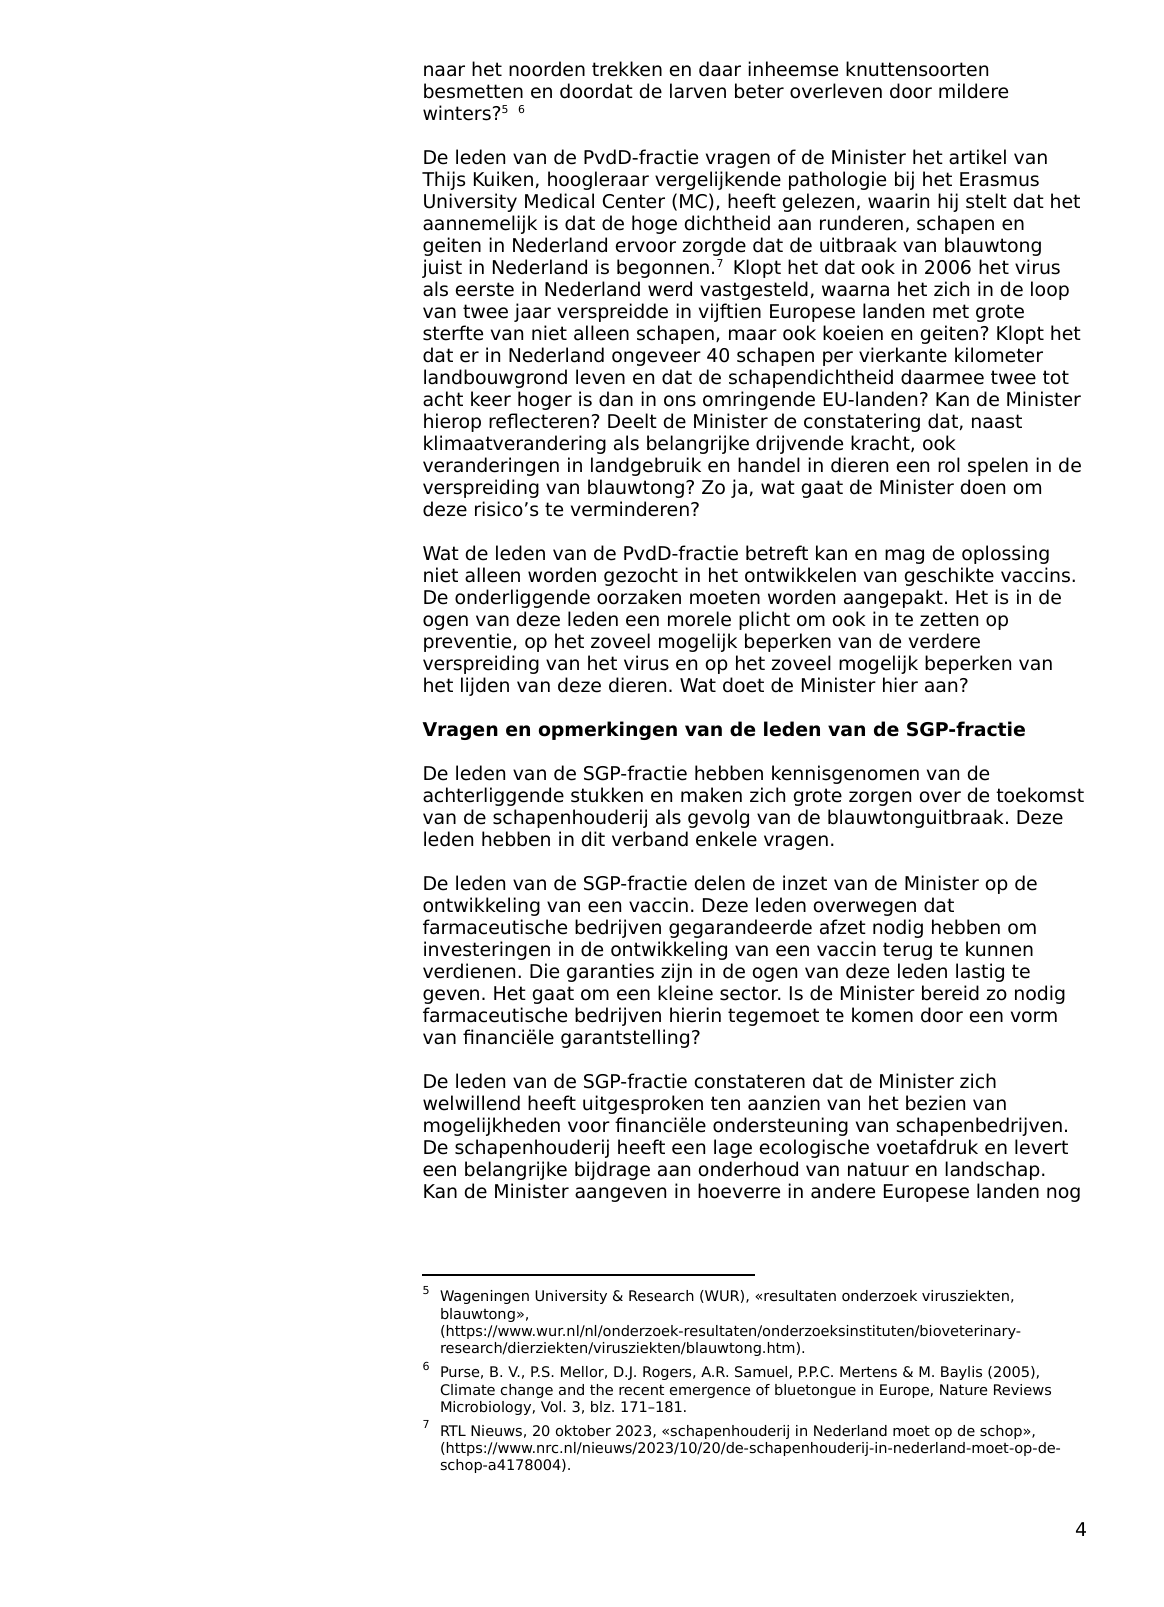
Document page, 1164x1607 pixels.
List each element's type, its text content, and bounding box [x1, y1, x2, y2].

text Wageningen University & Research (WUR), «resultaten onderzoek virusziekten, blauwtong», (https://www.wur.nl/nl/onderzoek-resultaten/onderzoeksinstituten/bioveterinary-research/dierziekten/virusziekten/blauwtong.htm). [422, 1284, 1087, 1357]
text De leden van de SGP-fractie delen de inzet van de Minister op de ontwikkeling van een vaccin. Deze leden overwegen dat farmaceutische bedrijven gegarandeerde afzet nodig hebben om investeringen in de ontwikkeling van een vaccin terug te kunnen verdienen. Die garanties zijn in de ogen van deze leden lastig te geven. Het gaat om een kleine sector. Is de Minister bereid zo nodig farmaceutische bedrijven hierin tegemoet te komen door een vorm van financiële garantstelling? [422, 873, 1087, 1049]
text Purse, B. V., P.S. Mellor, D.J. Rogers, A.R. Samuel, P.P.C. Mertens & M. Baylis (2005), Climate change and the recent emergence of bluetongue in Europe, Nature Reviews Microbiology, Vol. 3, blz. 171–181. [422, 1360, 1087, 1416]
text De leden van de SGP-fractie hebben kennisgenomen van de achterliggende stukken en maken zich grote zorgen over de toekomst van de schapenhouderij als gevolg van de blauwtonguitbraak. Deze leden hebben in dit verband enkele vragen. [422, 763, 1087, 851]
text naar het noorden trekken en daar inheemse knuttensoorten besmetten en doordat de larven beter overleven door mildere winters? [422, 59, 1087, 125]
text RTL Nieuws, 20 oktober 2023, «schapenhouderij in Nederland moet op de schop», (https://www.nrc.nl/nieuws/2023/10/20/de-schapenhouderij-in-nederland-moet-op-de-schop-a4178004). [422, 1418, 1087, 1474]
subtitle Vragen en opmerkingen van de leden van de SGP-fractie [422, 719, 1087, 741]
text De leden van de PvdD-fractie vragen of de Minister het artikel van Thijs Kuiken, hoogleraar vergelijkende pathologie bij het Erasmus University Medical Center (MC), heeft gelezen, waarin hij stelt dat het aannemelijk is dat de hoge dichtheid aan runderen, schapen en geiten in Nederland ervoor zorgde dat de uitbraak van blauwtong juist in Nederland is begonnen. Klopt het dat ook in 2006 het virus als eerste in Nederland werd vastgesteld, waarna het zich in de loop van twee jaar verspreidde in vijftien Europese landen met grote sterfte van niet alleen schapen, maar ook koeien en geiten? Klopt het dat er in Nederland ongeveer 40 schapen per vierkante kilometer landbouwgrond leven en dat de schapendichtheid daarmee twee tot acht keer hoger is dan in ons omringende EU-landen? Kan de Minister hierop reflecteren? Deelt de Minister de constatering dat, naast klimaatverandering als belangrijke drijvende kracht, ook veranderingen in landgebruik en handel in dieren een rol spelen in de verspreiding van blauwtong? Zo ja, wat gaat de Minister doen om deze risico’s te verminderen? [422, 147, 1087, 521]
text De leden van de SGP-fractie constateren dat de Minister zich welwillend heeft uitgesproken ten aanzien van het bezien van mogelijkheden voor financiële ondersteuning van schapenbedrijven. De schapenhouderij heeft een lage ecologische voetafdruk en levert een belangrijke bijdrage aan onderhoud van natuur en landschap. Kan de Minister aangeven in hoeverre in andere Europese landen nog [422, 1071, 1087, 1203]
text Wat de leden van de PvdD-fractie betreft kan en mag de oplossing niet alleen worden gezocht in het ontwikkelen van geschikte vaccins. De onderliggende oorzaken moeten worden aangepakt. Het is in de ogen van deze leden een morele plicht om ook in te zetten op preventie, op het zoveel mogelijk beperken van de verdere verspreiding van het virus en op het zoveel mogelijk beperken van het lijden van deze dieren. Wat doet de Minister hier aan? [422, 543, 1087, 697]
